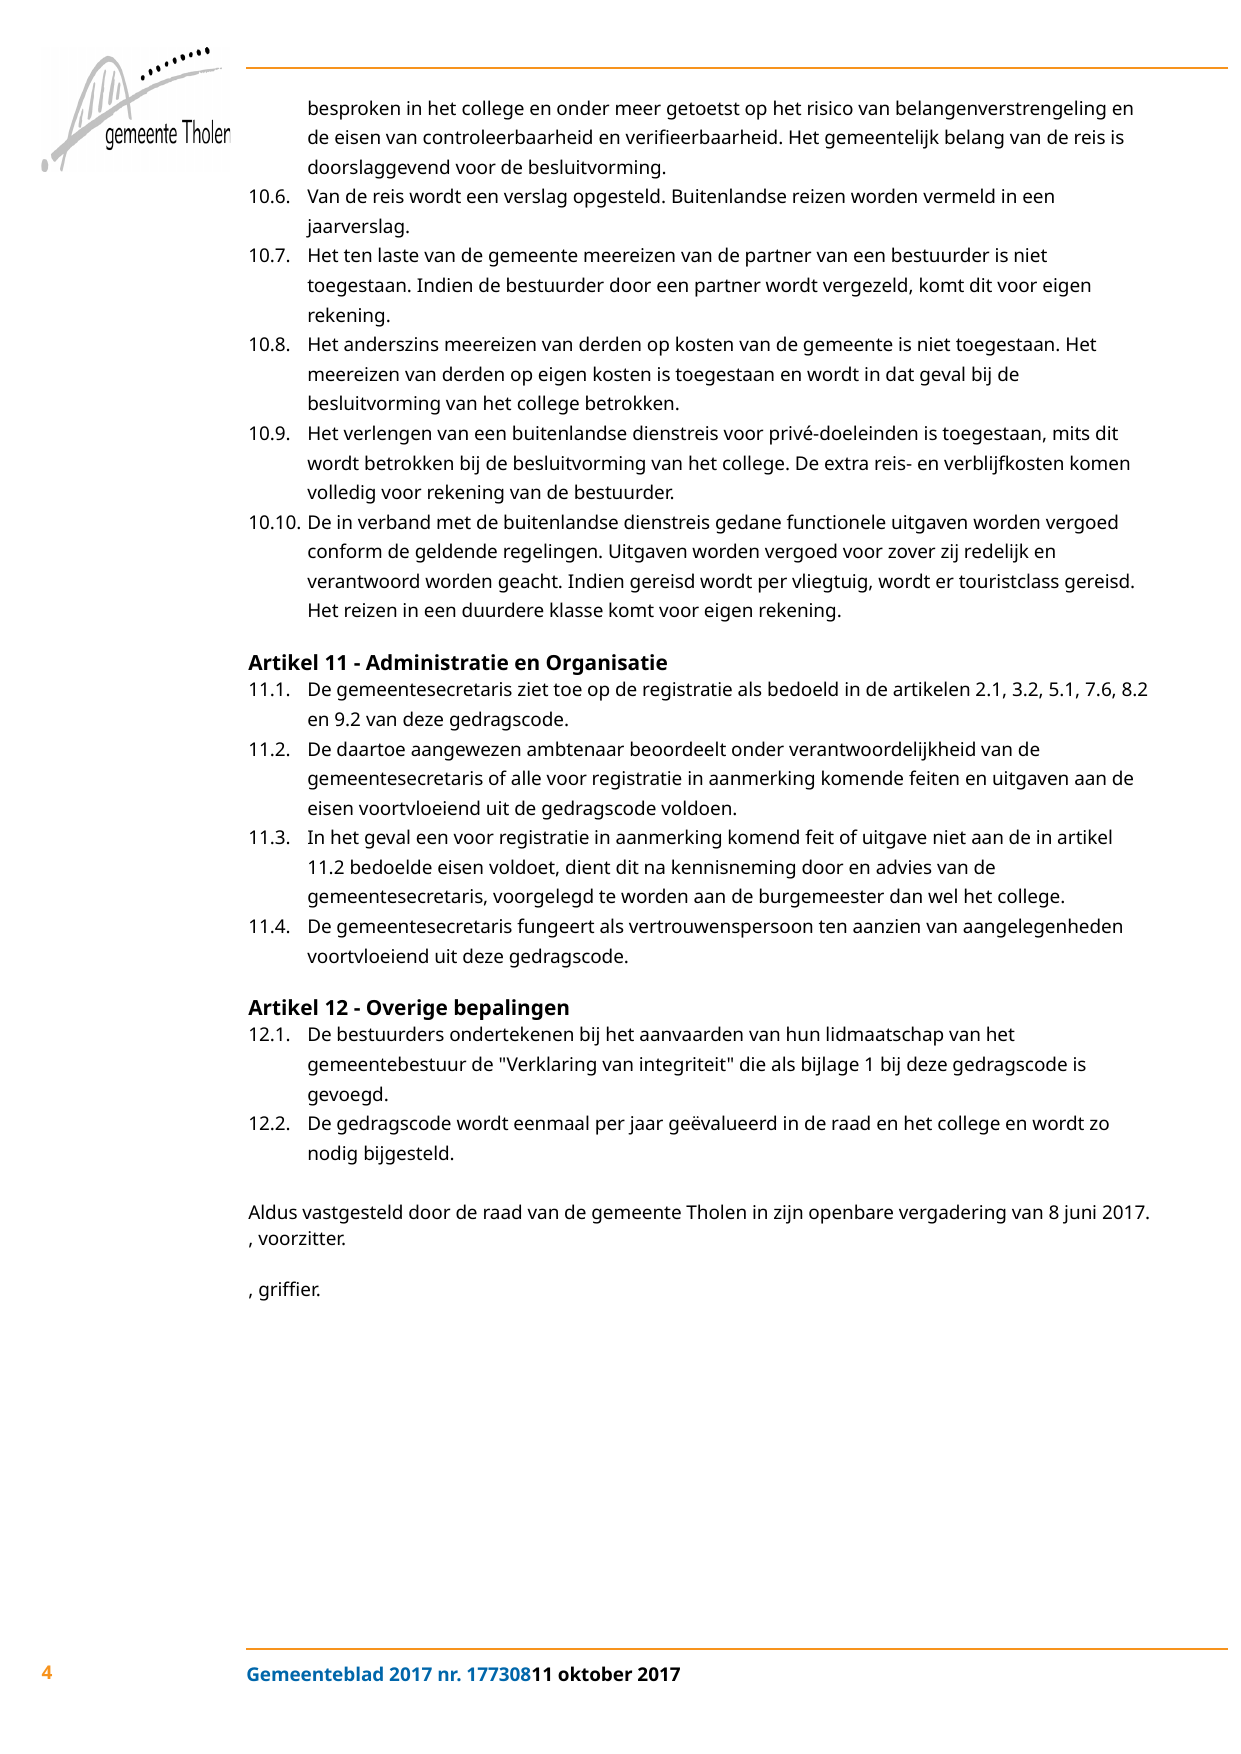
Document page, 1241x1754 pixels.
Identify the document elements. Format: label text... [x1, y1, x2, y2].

list Het ten laste van de gemeente meereizen van de partner van een bestuurder is niet toegestaan. Indien de bestuurder door een partner wordt vergezeld, komt dit voor eigen rekening. [248, 243, 1152, 328]
picture [41, 47, 231, 172]
text Aldus vastgesteld door de raad van de gemeente Tholen in zijn openbare vergadering van 8 juni 2017. [248, 1199, 1152, 1225]
list De bestuurders ondertekenen bij het aanvaarden van hun lidmaatschap van het gemeentebestuur de "Verklaring van integriteit" die als bijlage 1 bij deze gedragscode is gevoegd. [248, 1022, 1152, 1107]
text , griffier. [248, 1276, 1152, 1302]
list In het geval een voor registratie in aanmerking komend feit of uitgave niet aan de in artikel 11.2 bedoelde eisen voldoet, dient dit na kennisneming door en advies van de gemeentesecretaris, voorgelegd te worden aan de burgemeester dan wel het college. [248, 824, 1152, 909]
list De gemeentesecretaris fungeert als vertrouwenspersoon ten aanzien van aangelegenheden voortvloeiend uit deze gedragscode. [248, 913, 1152, 968]
text , voorzitter. [248, 1225, 1152, 1251]
text Artikel 11 - Administratie en Organisatie [248, 648, 1152, 677]
list De gedragscode wordt eenmaal per jaar geëvalueerd in de raad en het college en wordt zo nodig bijgesteld. [248, 1110, 1152, 1166]
list besproken in het college en onder meer getoetst op het risico van belangenverstrengeling en de eisen van controleerbaarheid en verifieerbaarheid. Het gemeentelijk belang van de reis is doorslaggevend voor de besluitvorming. [248, 95, 1152, 180]
list Van de reis wordt een verslag opgesteld. Buitenlandse reizen worden vermeld in een jaarverslag. [248, 183, 1152, 239]
list De in verband met de buitenlandse dienstreis gedane functionele uitgaven worden vergoed conform de geldende regelingen. Uitgaven worden vergoed voor zover zij redelijk en verantwoord worden geacht. Indien gereisd wordt per vliegtuig, wordt er touristclass gereisd. Het reizen in een duurdere klasse komt voor eigen rekening. [248, 509, 1152, 623]
text Artikel 12 - Overige bepalingen [248, 993, 1152, 1022]
list De daartoe aangewezen ambtenaar beoordeelt onder verantwoordelijkheid van de gemeentesecretaris of alle voor registratie in aanmerking komende feiten en uitgaven aan de eisen voortvloeiend uit de gedragscode voldoen. [248, 736, 1152, 821]
list Het anderszins meereizen van derden op kosten van de gemeente is niet toegestaan. Het meereizen van derden op eigen kosten is toegestaan en wordt in dat geval bij de besluitvorming van het college betrokken. [248, 331, 1152, 416]
list Het verlengen van een buitenlandse dienstreis voor privé-doeleinden is toegestaan, mits dit wordt betrokken bij de besluitvorming van het college. De extra reis- en verblijfkosten komen volledig voor rekening van de bestuurder. [248, 420, 1152, 505]
list De gemeentesecretaris ziet toe op de registratie als bedoeld in de artikelen 2.1, 3.2, 5.1, 7.6, 8.2 en 9.2 van deze gedragscode. [248, 677, 1152, 732]
